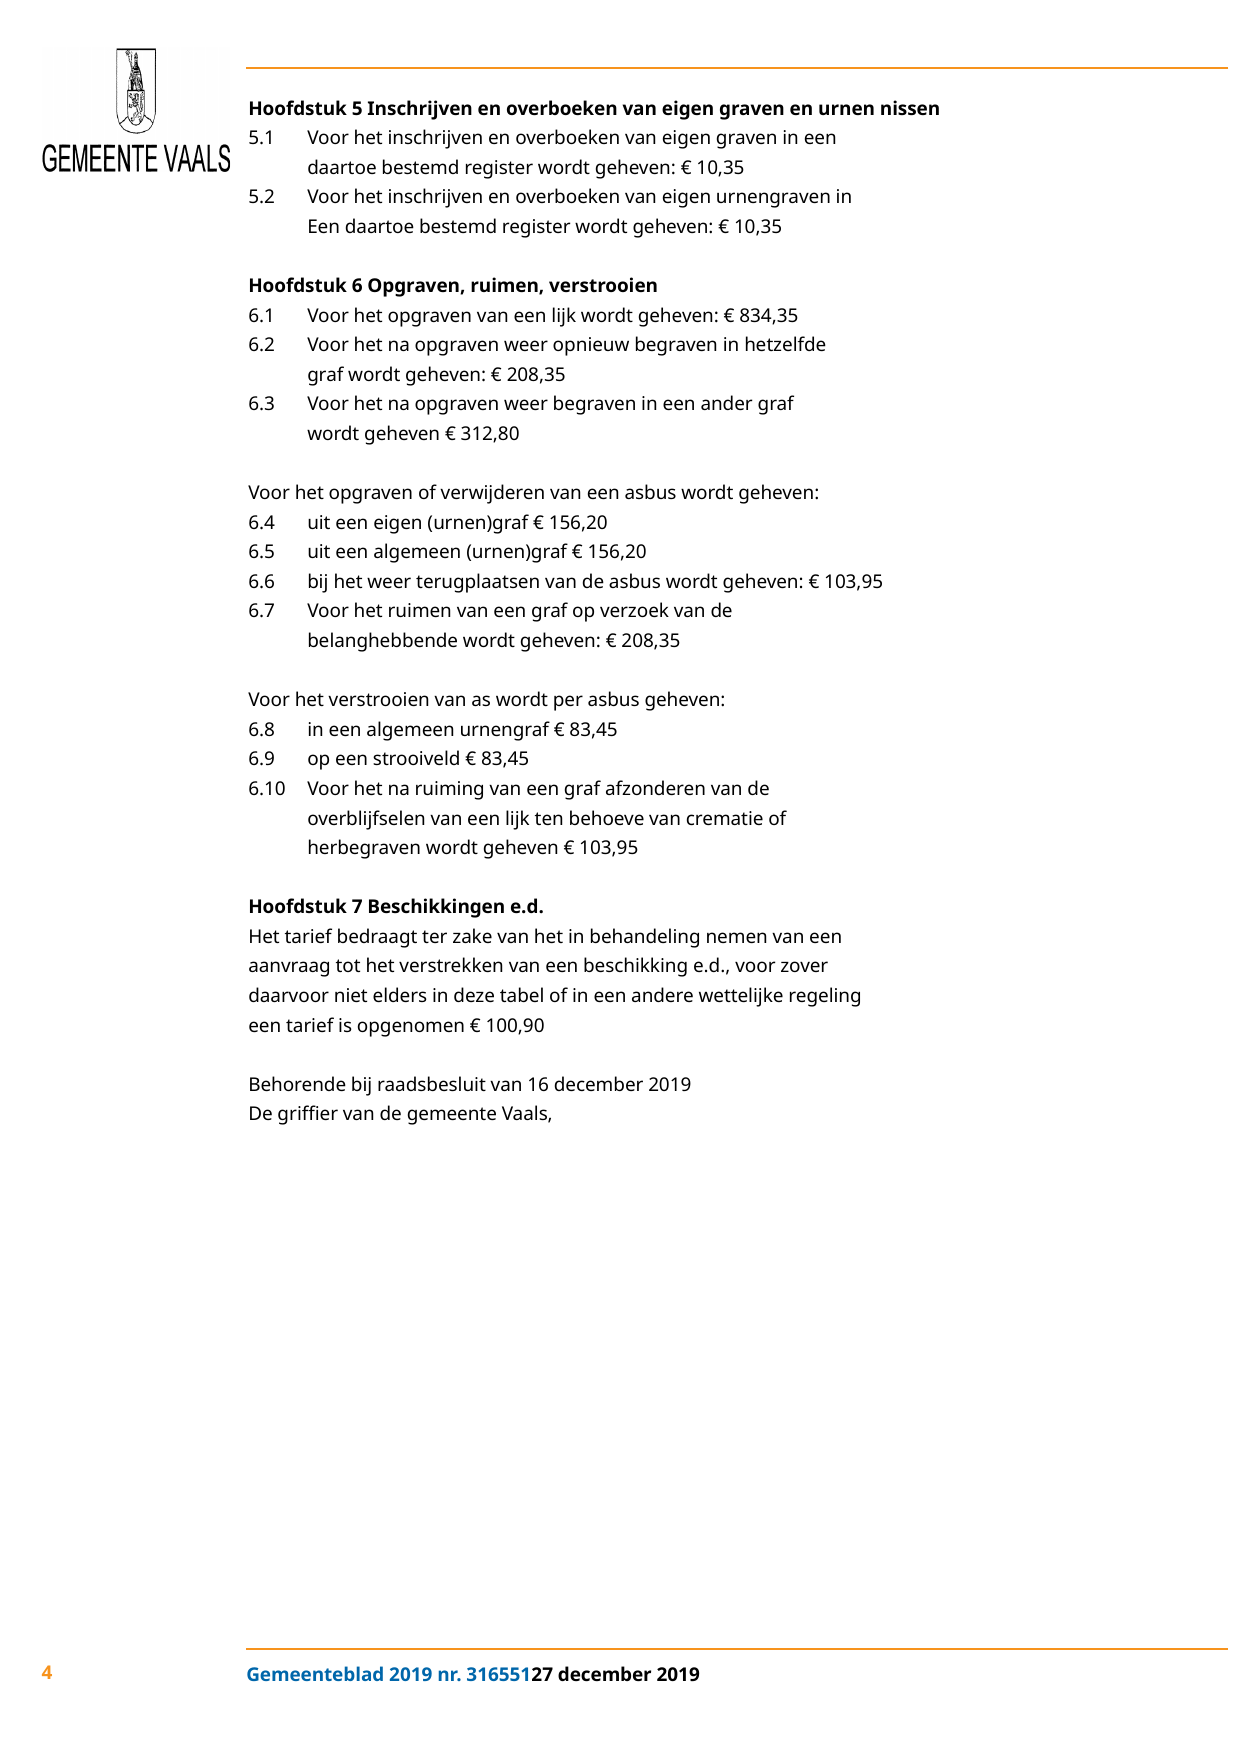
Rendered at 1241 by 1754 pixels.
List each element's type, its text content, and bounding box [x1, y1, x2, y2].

list in een algemeen urnengraf € 83,45 [248, 716, 1152, 742]
list uit een eigen (urnen)graf € 156,20 [248, 509, 1152, 535]
list Voor het opgraven van een lijk wordt geheven: € 834,35 [248, 302, 1152, 328]
list herbegraven wordt geheven € 103,95 [248, 834, 1152, 860]
list Voor het inschrijven en overboeken van eigen urnengraven in [248, 183, 1152, 209]
list bij het weer terugplaatsen van de asbus wordt geheven: € 103,95 [248, 568, 1152, 594]
list op een strooiveld € 83,45 [248, 746, 1152, 771]
picture [41, 47, 231, 172]
text aanvraag tot het verstrekken van een beschikking e.d., voor zover [248, 953, 1152, 978]
list Voor het na ruiming van een graf afzonderen van de [248, 775, 1152, 801]
list wordt geheven € 312,80 [248, 420, 1152, 446]
text Behorende bij raadsbesluit van 16 december 2019 [248, 1071, 1152, 1097]
list graf wordt geheven: € 208,35 [248, 361, 1152, 387]
text Het tarief bedraagt ter zake van het in behandeling nemen van een [248, 923, 1152, 949]
list belanghebbende wordt geheven: € 208,35 [248, 627, 1152, 653]
list Voor het na opgraven weer opnieuw begraven in hetzelfde [248, 331, 1152, 357]
list overblijfselen van een lijk ten behoeve van crematie of [248, 805, 1152, 831]
list Voor het na opgraven weer begraven in een ander graf [248, 391, 1152, 416]
text Hoofdstuk 6 Opgraven, ruimen, verstrooien [248, 272, 1152, 298]
list daartoe bestemd register wordt geheven: € 10,35 [248, 154, 1152, 180]
text een tarief is opgenomen € 100,90 [248, 1012, 1152, 1038]
list uit een algemeen (urnen)graf € 156,20 [248, 538, 1152, 564]
text Hoofdstuk 7 Beschikkingen e.d. [248, 893, 1152, 919]
text daarvoor niet elders in deze tabel of in een andere wettelijke regeling [248, 982, 1152, 1008]
list Voor het inschrijven en overboeken van eigen graven in een [248, 124, 1152, 150]
text De griffier van de gemeente Vaals, [248, 1101, 1152, 1126]
text Hoofdstuk 5 Inschrijven en overboeken van eigen graven en urnen nissen [248, 95, 1152, 121]
text Voor het opgraven of verwijderen van een asbus wordt geheven: [248, 479, 1152, 505]
list Een daartoe bestemd register wordt geheven: € 10,35 [248, 213, 1152, 239]
text Voor het verstrooien van as wordt per asbus geheven: [248, 686, 1152, 712]
list Voor het ruimen van een graf op verzoek van de [248, 598, 1152, 623]
